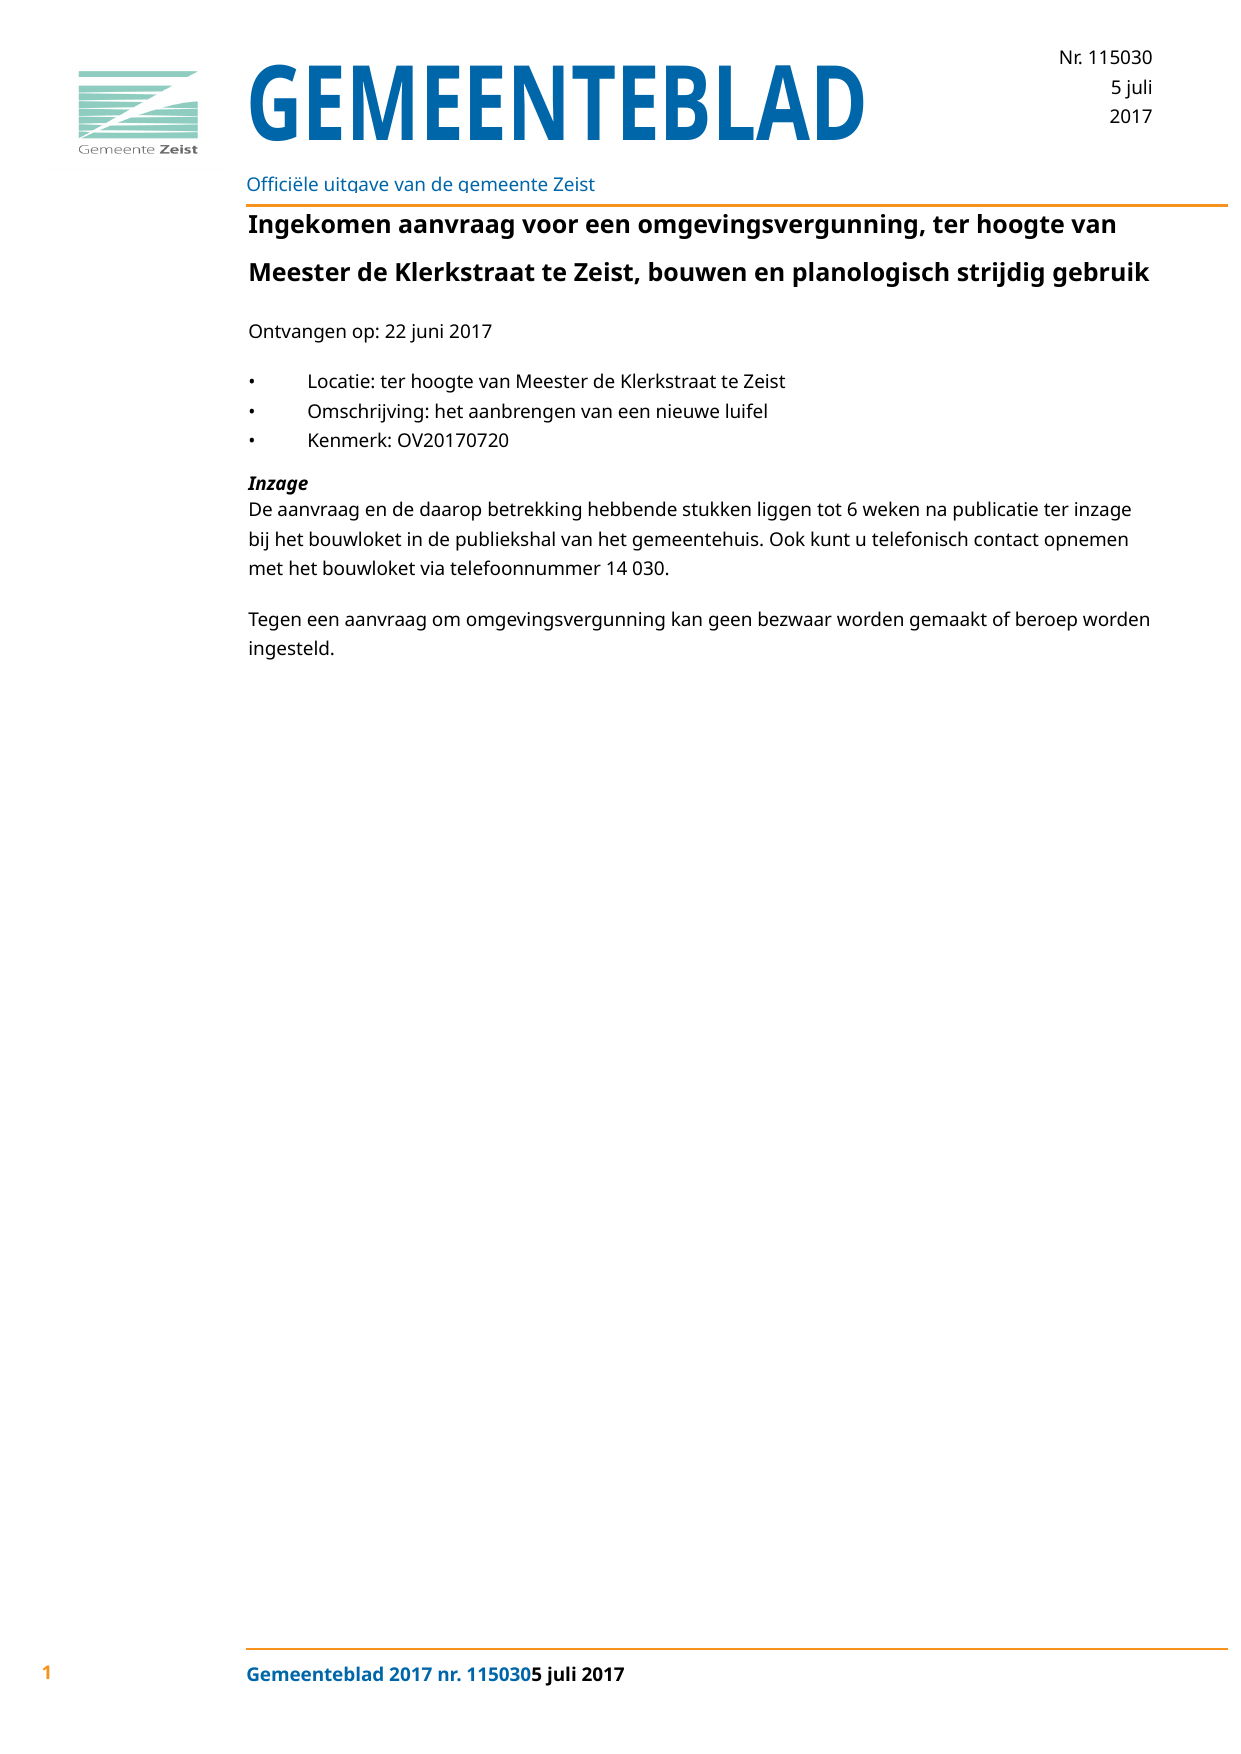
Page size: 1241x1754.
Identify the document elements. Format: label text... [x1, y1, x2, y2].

list Omschrijving: het aanbrengen van een nieuwe luifel [248, 398, 1152, 424]
picture [41, 47, 231, 172]
text De aanvraag en de daarop betrekking hebbende stukken liggen tot 6 weken na publicatie ter inzage bij het bouwloket in de publiekshal van het gemeentehuis. Ook kunt u telefonisch contact opnemen met het bouwloket via telefoonnummer 14 030. [248, 496, 1152, 581]
list Kenmerk: OV20170720 [248, 427, 1152, 453]
text Ingekomen aanvraag voor een omgevingsvergunning, ter hoogte van Meester de Klerkstraat te Zeist, bouwen en planologisch strijdig gebruik [248, 207, 1152, 288]
list Locatie: ter hoogte van Meester de Klerkstraat te Zeist [248, 368, 1152, 394]
text Ontvangen op: 22 juni 2017 [248, 318, 1152, 344]
text Tegen een aanvraag om omgevingsvergunning kan geen bezwaar worden gemaakt of beroep worden ingesteld. [248, 606, 1152, 661]
text Inzage [248, 471, 1152, 496]
